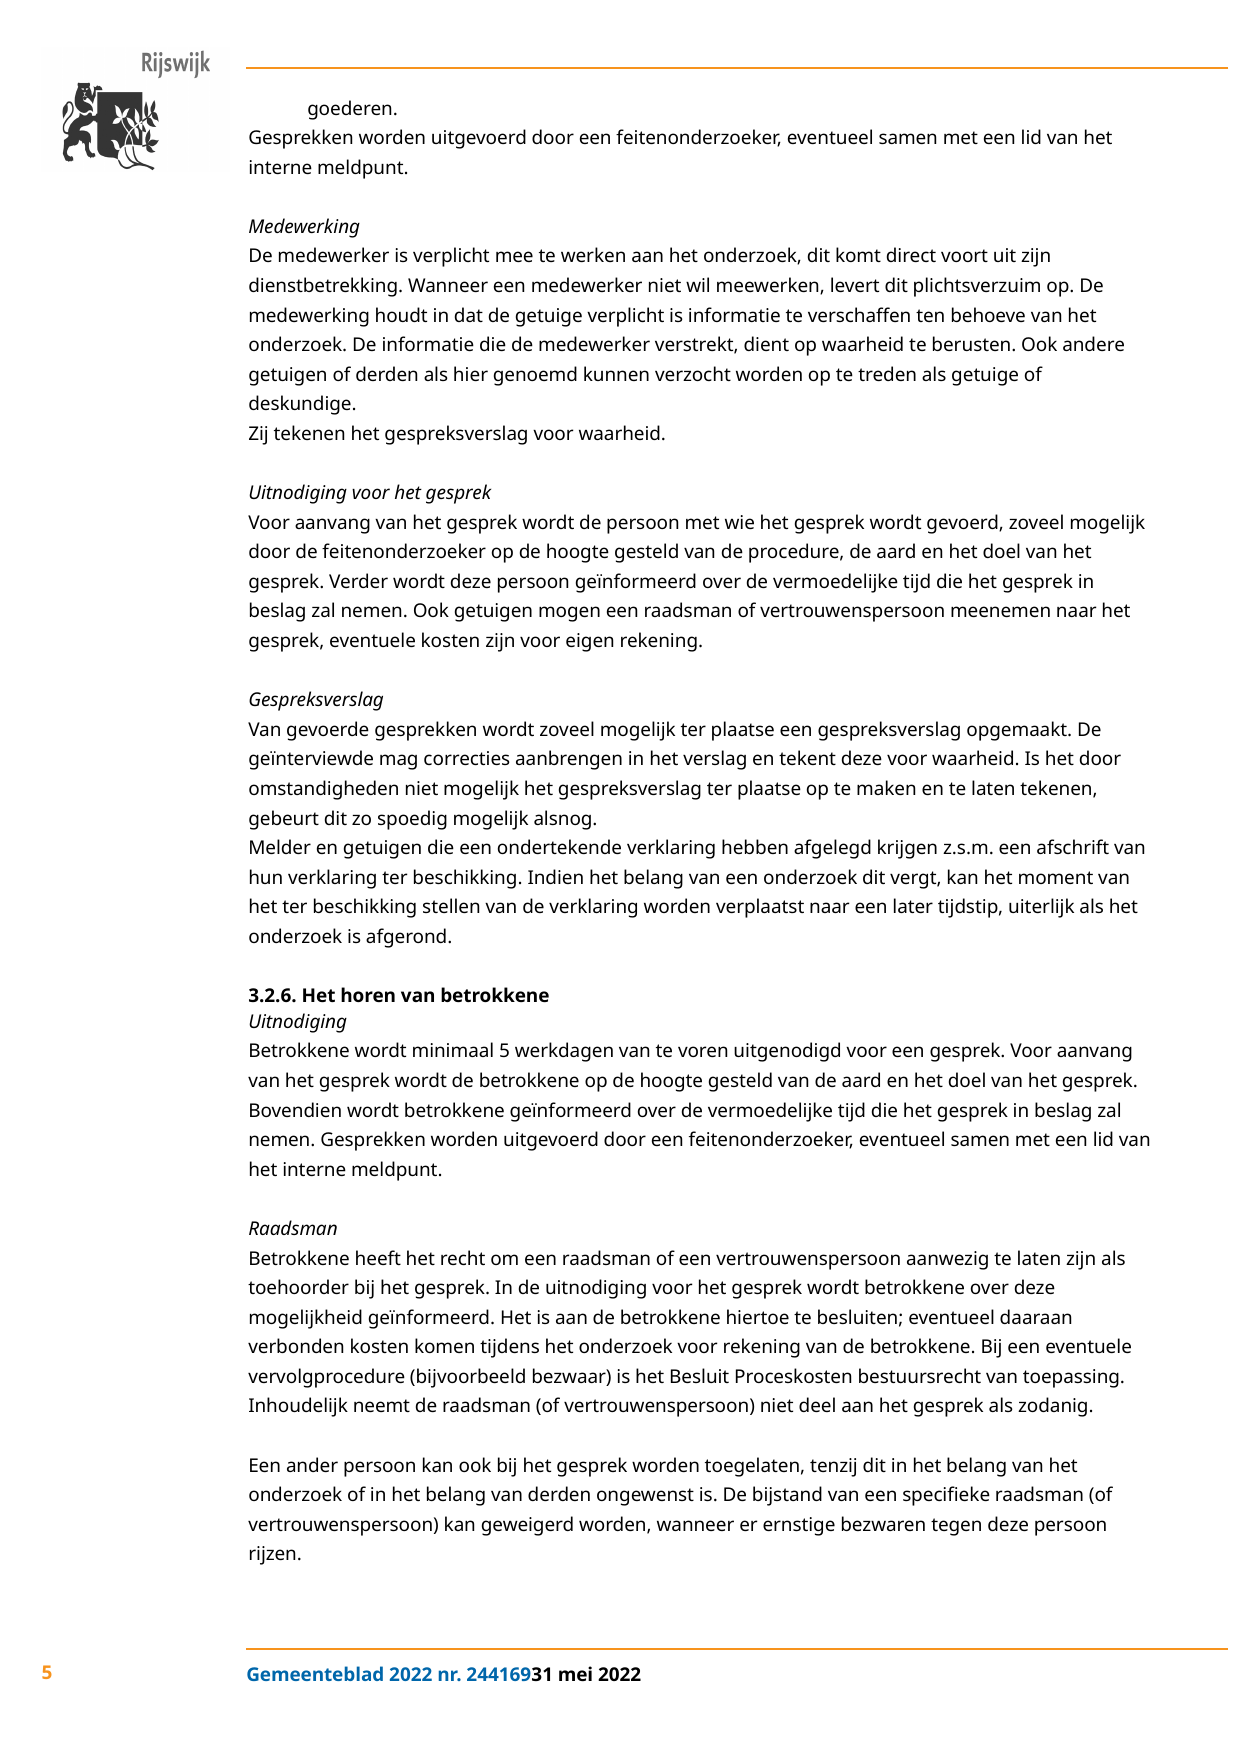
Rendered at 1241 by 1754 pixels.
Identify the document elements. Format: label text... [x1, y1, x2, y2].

text De medewerker is verplicht mee te werken aan het onderzoek, dit komt direct voort uit zijn dienstbetrekking. Wanneer een medewerker niet wil meewerken, levert dit plichtsverzuim op. De medewerking houdt in dat de getuige verplicht is informatie te verschaffen ten behoeve van het onderzoek. De informatie die de medewerker verstrekt, dient op waarheid te berusten. Ook andere getuigen of derden als hier genoemd kunnen verzocht worden op te treden als getuige of deskundige. [248, 243, 1152, 416]
text Uitnodiging voor het gesprek [248, 479, 1152, 505]
text Melder en getuigen die een ondertekende verklaring hebben afgelegd krijgen z.s.m. een afschrift van hun verklaring ter beschikking. Indien het belang van een onderzoek dit vergt, kan het moment van het ter beschikking stellen van de verklaring worden verplaatst naar een later tijdstip, uiterlijk als het onderzoek is afgerond. [248, 834, 1152, 949]
text Gesprekken worden uitgevoerd door een feitenonderzoeker, eventueel samen met een lid van het interne meldpunt. [248, 124, 1152, 180]
text Betrokkene heeft het recht om een raadsman of een vertrouwenspersoon aanwezig te laten zijn als toehoorder bij het gesprek. In de uitnodiging voor het gesprek wordt betrokkene over deze mogelijkheid geïnformeerd. Het is aan de betrokkene hiertoe te besluiten; eventueel daaraan verbonden kosten komen tijdens het onderzoek voor rekening van de betrokkene. Bij een eventuele vervolgprocedure (bijvoorbeeld bezwaar) is het Besluit Proceskosten bestuursrecht van toepassing. Inhoudelijk neemt de raadsman (of vertrouwenspersoon) niet deel aan het gesprek als zodanig. [248, 1245, 1152, 1418]
text Een ander persoon kan ook bij het gesprek worden toegelaten, tenzij dit in het belang van het onderzoek of in het belang van derden ongewenst is. De bijstand van een specifieke raadsman (of vertrouwenspersoon) kan geweigerd worden, wanneer er ernstige bezwaren tegen deze persoon rijzen. [248, 1452, 1152, 1566]
text Betrokkene wordt minimaal 5 werkdagen van te voren uitgenodigd voor een gesprek. Voor aanvang van het gesprek wordt de betrokkene op de hoogte gesteld van de aard en het doel van het gesprek. Bovendien wordt betrokkene geïnformeerd over de vermoedelijke tijd die het gesprek in beslag zal nemen. Gesprekken worden uitgevoerd door een feitenonderzoeker, eventueel samen met een lid van het interne meldpunt. [248, 1038, 1152, 1182]
text Raadsman [248, 1215, 1152, 1241]
text Uitnodiging [248, 1008, 1152, 1034]
text Voor aanvang van het gesprek wordt de persoon met wie het gesprek wordt gevoerd, zoveel mogelijk door de feitenonderzoeker op de hoogte gesteld van de procedure, de aard en het doel van het gesprek. Verder wordt deze persoon geïnformeerd over de vermoedelijke tijd die het gesprek in beslag zal nemen. Ook getuigen mogen een raadsman of vertrouwenspersoon meenemen naar het gesprek, eventuele kosten zijn voor eigen rekening. [248, 509, 1152, 653]
picture [41, 47, 231, 172]
list goederen. [248, 95, 1152, 121]
text Van gevoerde gesprekken wordt zoveel mogelijk ter plaatse een gespreksverslag opgemaakt. De geïnterviewde mag correcties aanbrengen in het verslag en tekent deze voor waarheid. Is het door omstandigheden niet mogelijk het gespreksverslag ter plaatse op te maken en te laten tekenen, gebeurt dit zo spoedig mogelijk alsnog. [248, 716, 1152, 831]
text 3.2.6. Het horen van betrokkene [248, 982, 1152, 1008]
text Zij tekenen het gespreksverslag voor waarheid. [248, 420, 1152, 446]
text Gespreksverslag [248, 686, 1152, 712]
text Medewerking [248, 213, 1152, 239]
